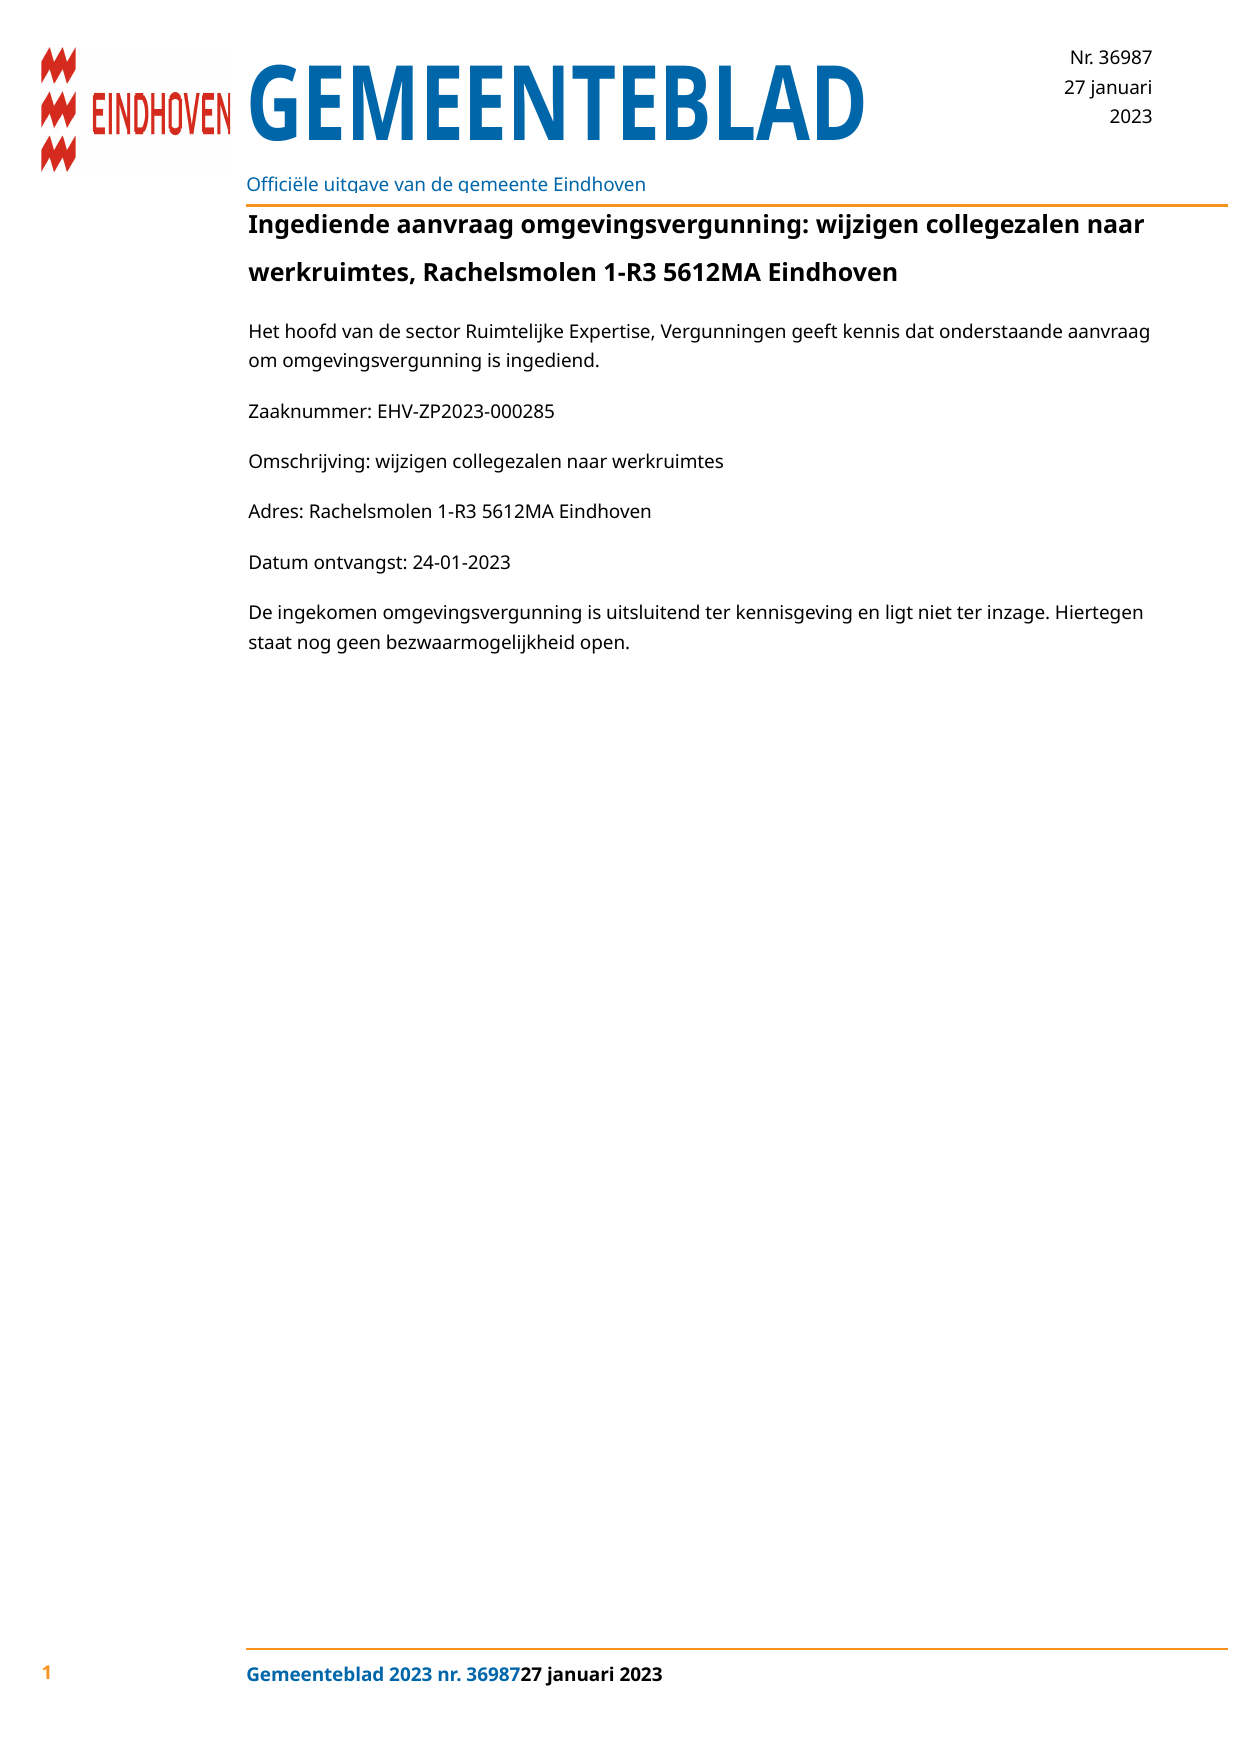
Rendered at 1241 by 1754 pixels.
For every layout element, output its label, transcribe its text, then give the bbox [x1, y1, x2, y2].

text De ingekomen omgevingsvergunning is uitsluitend ter kennisgeving en ligt niet ter inzage. Hiertegen staat nog geen bezwaarmogelijkheid open. [248, 599, 1152, 655]
text Het hoofd van de sector Ruimtelijke Expertise, Vergunningen geeft kennis dat onderstaande aanvraag om omgevingsvergunning is ingediend. [248, 318, 1152, 373]
text Zaaknummer: EHV-ZP2023-000285 [248, 398, 1152, 424]
text Omschrijving: wijzigen collegezalen naar werkruimtes [248, 448, 1152, 474]
text Ingediende aanvraag omgevingsvergunning: wijzigen collegezalen naar werkruimtes, Rachelsmolen 1-R3 5612MA Eindhoven [248, 207, 1152, 288]
text Datum ontvangst: 24-01-2023 [248, 549, 1152, 575]
picture [41, 47, 231, 172]
text Adres: Rachelsmolen 1-R3 5612MA Eindhoven [248, 499, 1152, 524]
